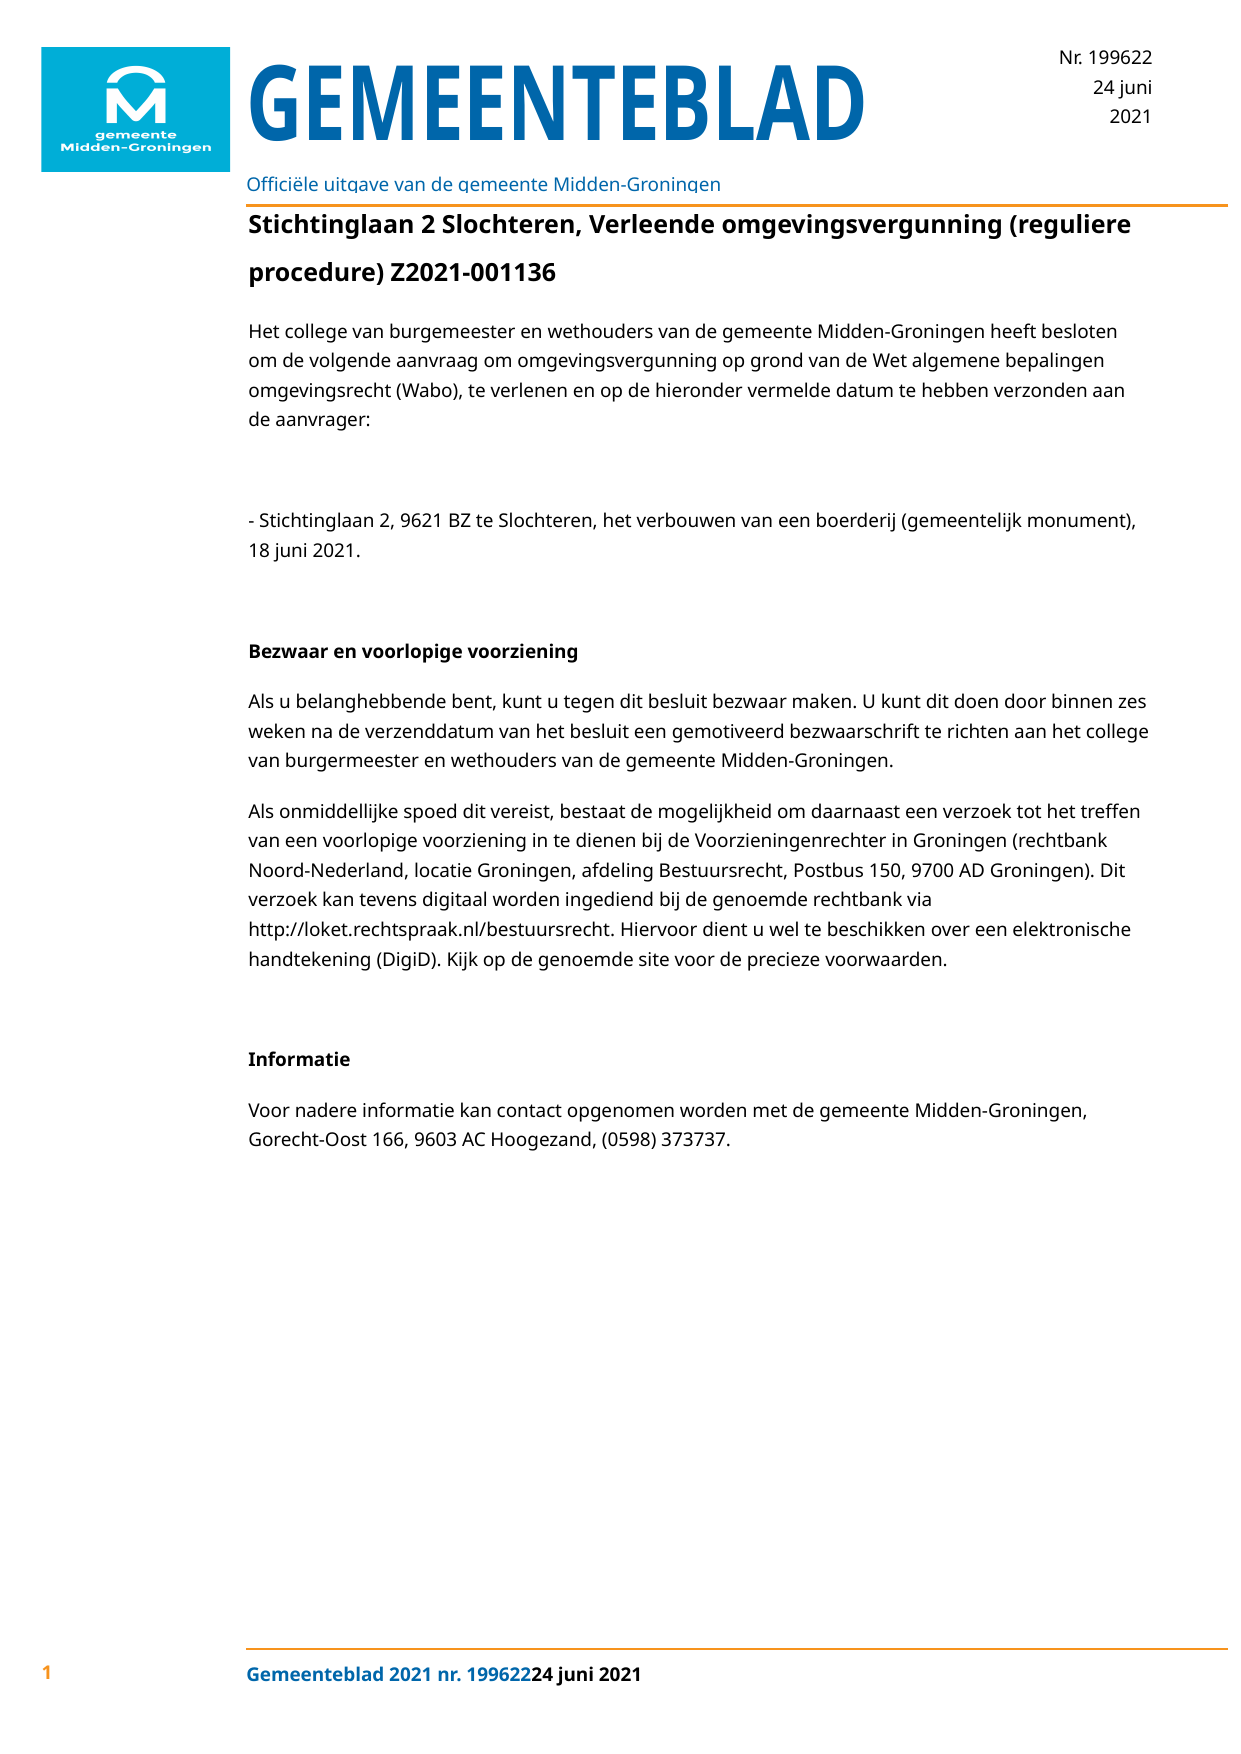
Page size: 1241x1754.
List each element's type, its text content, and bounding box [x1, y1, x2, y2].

text - Stichtinglaan 2, 9621 BZ te Slochteren, het verbouwen van een boerderij (gemeentelijk monument), 18 juni 2021. [248, 507, 1152, 563]
picture [108, 66, 164, 82]
text Informatie [248, 1047, 1152, 1072]
picture [107, 89, 165, 122]
text Bezwaar en voorlopige voorziening [248, 638, 1152, 664]
text Voor nadere informatie kan contact opgenomen worden met de gemeente Midden-Groningen, Gorecht-Oost 166, 9603 AC Hoogezand, (0598) 373737. [248, 1097, 1152, 1152]
picture [184, 146, 190, 153]
text Het college van burgemeester en wethouders van de gemeente Midden-Groningen heeft besloten om de volgende aanvraag om omgevingsvergunning op grond van de Wet algemene bepalingen omgevingsrecht (Wabo), te verlenen en op de hieronder vermelde datum te hebben verzonden aan de aanvrager: [248, 318, 1152, 432]
text Als u belanghebbende bent, kunt u tegen dit besluit bezwaar maken. U kunt dit doen door binnen zes weken na de verzenddatum van het besluit een gemotiveerd bezwaarschrift te richten aan het college van burgermeester en wethouders van de gemeente Midden-Groningen. [248, 688, 1152, 773]
text Stichtinglaan 2 Slochteren, Verleende omgevingsvergunning (reguliere procedure) Z2021-001136 [248, 207, 1152, 288]
text Als onmiddellijke spoed dit vereist, bestaat de mogelijkheid om daarnaast een verzoek tot het treffen van een voorlopige voorziening in te dienen bij de Voorzieningenrechter in Groningen (rechtbank Noord-Nederland, locatie Groningen, afdeling Bestuursrecht, Postbus 150, 9700 AD Groningen). Dit verzoek kan tevens digitaal worden ingediend bij de genoemde rechtbank via http://loket.rechtspraak.nl/bestuursrecht. Hiervoor dient u wel te beschikken over een elektronische handtekening (DigiD). Kijk op de genoemde site voor de precieze voorwaarden. [248, 798, 1152, 972]
